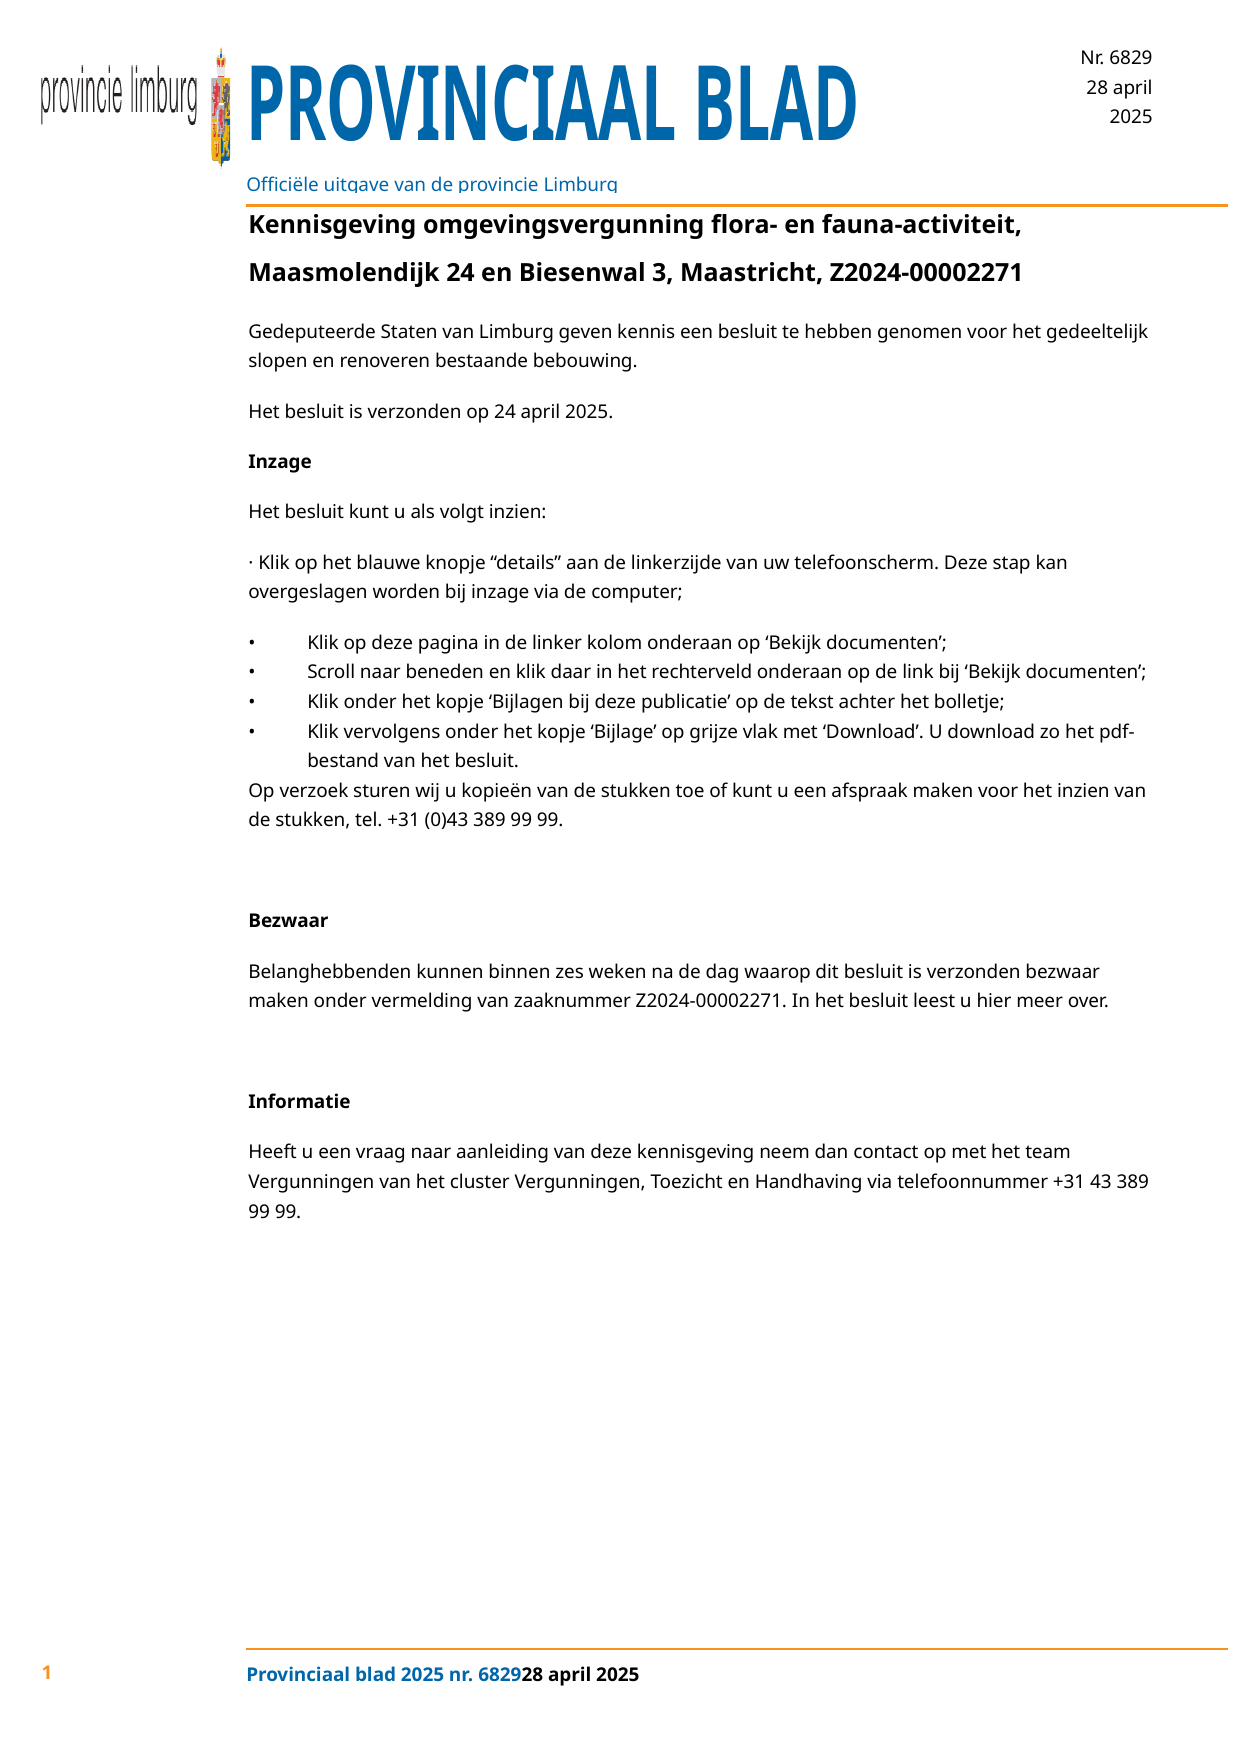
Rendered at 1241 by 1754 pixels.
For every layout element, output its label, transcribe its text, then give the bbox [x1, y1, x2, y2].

text Inzage [248, 448, 1152, 474]
list Klik onder het kopje ‘Bijlagen bij deze publicatie’ op de tekst achter het bolletje; [248, 688, 1152, 714]
text Heeft u een vraag naar aanleiding van deze kennisgeving neem dan contact op met het team Vergunningen van het cluster Vergunningen, Toezicht en Handhaving via telefoonnummer +31 43 389 99 99. [248, 1139, 1152, 1224]
list Klik vervolgens onder het kopje ‘Bijlage’ op grijze vlak met ‘Download’. U download zo het pdf-bestand van het besluit. [248, 718, 1152, 773]
text Belanghebbenden kunnen binnen zes weken na de dag waarop dit besluit is verzonden bezwaar maken onder vermelding van zaaknummer Z2024-00002271. In het besluit leest u hier meer over. [248, 958, 1152, 1013]
text Het besluit kunt u als volgt inzien: [248, 499, 1152, 524]
text Informatie [248, 1088, 1152, 1114]
text Gedeputeerde Staten van Limburg geven kennis een besluit te hebben genomen voor het gedeeltelijk slopen en renoveren bestaande bebouwing. [248, 318, 1152, 373]
text Het besluit is verzonden op 24 april 2025. [248, 398, 1152, 424]
picture [41, 47, 231, 172]
text · Klik op het blauwe knopje “details” aan de linkerzijde van uw telefoonscherm. Deze stap kan overgeslagen worden bij inzage via de computer; [248, 549, 1152, 604]
list Scroll naar beneden en klik daar in het rechterveld onderaan op de link bij ‘Bekijk documenten’; [248, 659, 1152, 684]
list Klik op deze pagina in de linker kolom onderaan op ‘Bekijk documenten’; [248, 629, 1152, 655]
text Kennisgeving omgevingsvergunning flora- en fauna-activiteit, Maasmolendijk 24 en Biesenwal 3, Maastricht, Z2024-00002271 [248, 207, 1152, 288]
text Op verzoek sturen wij u kopieën van de stukken toe of kunt u een afspraak maken voor het inzien van de stukken, tel. +31 (0)43 389 99 99. [248, 777, 1152, 832]
text Bezwaar [248, 907, 1152, 933]
